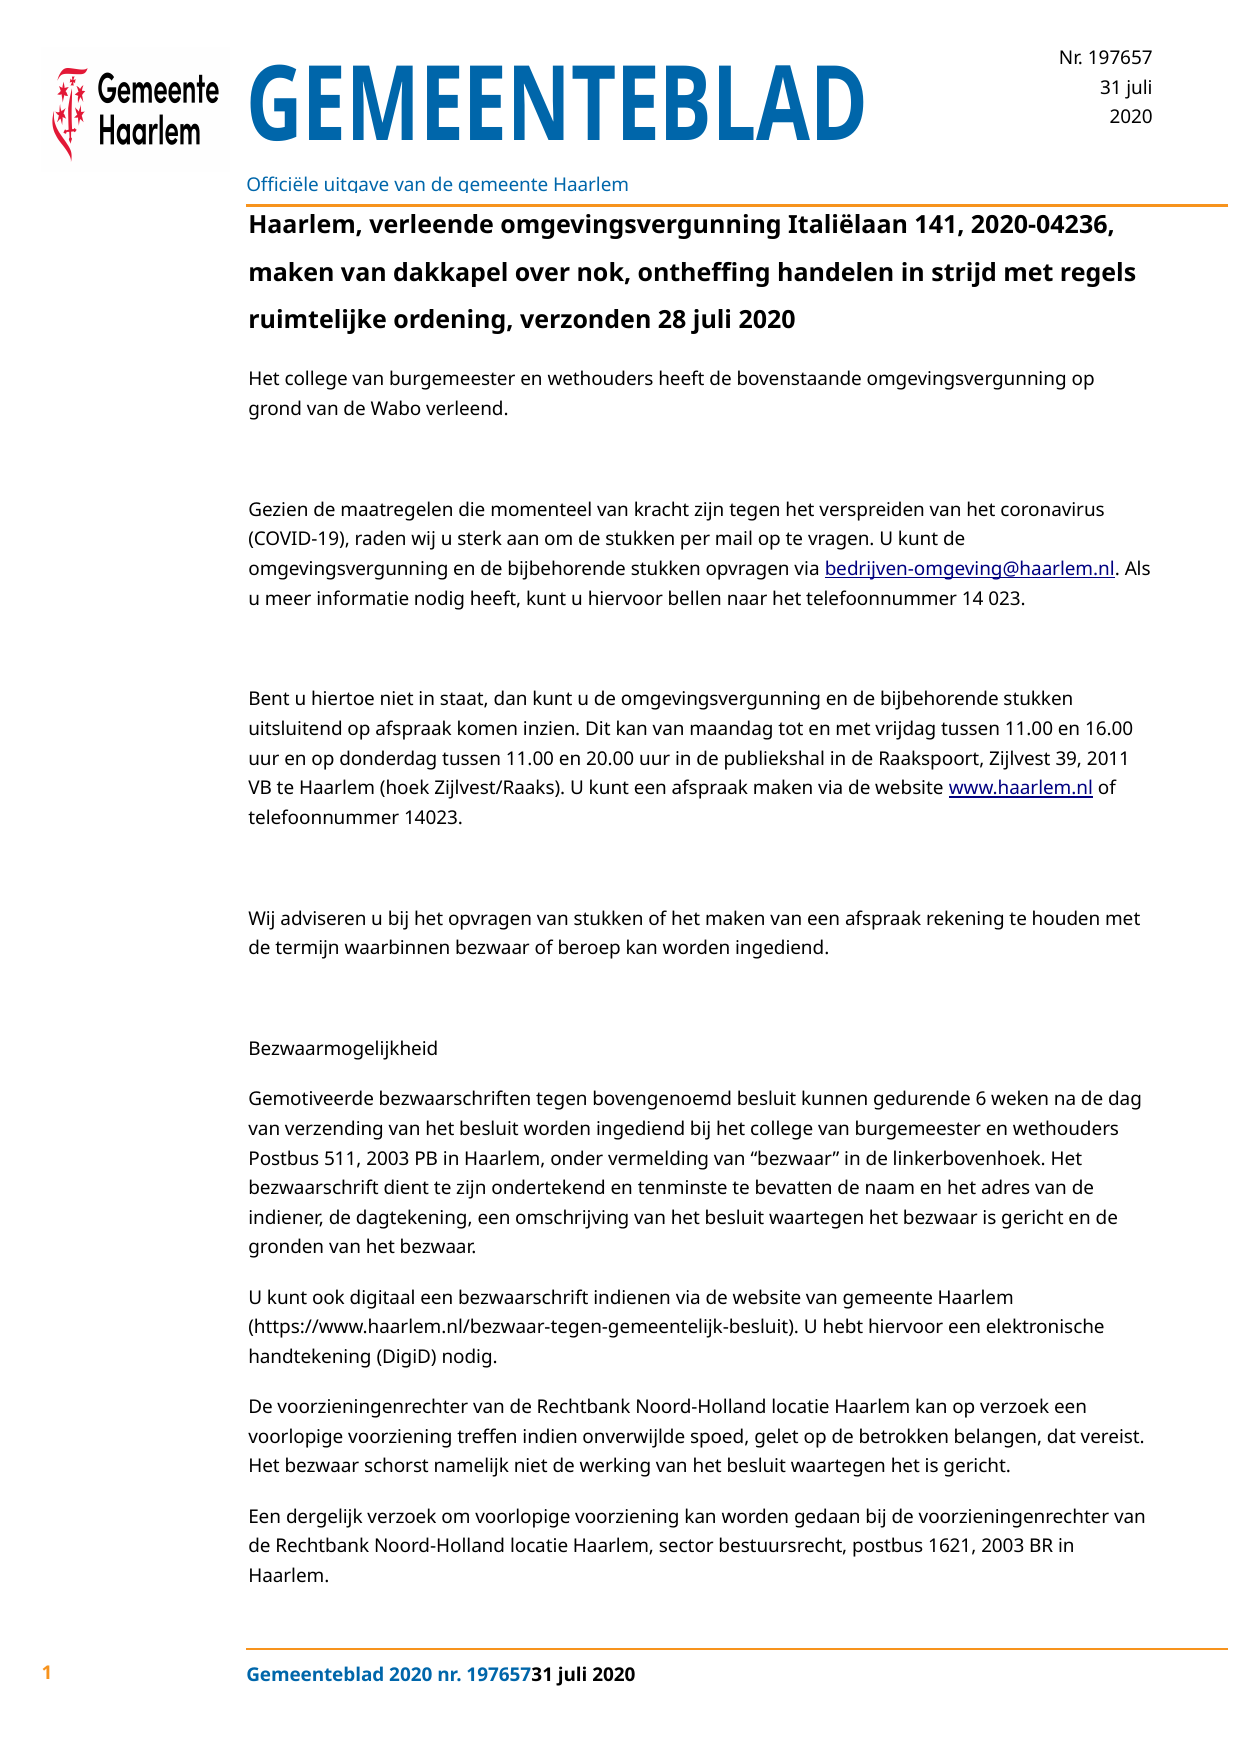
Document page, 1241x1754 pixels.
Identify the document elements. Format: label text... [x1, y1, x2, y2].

text Bezwaarmogelijkheid [248, 1035, 1152, 1061]
text Gezien de maatregelen die momenteel van kracht zijn tegen het verspreiden van het coronavirus (COVID-19), raden wij u sterk aan om de stukken per mail op te vragen. U kunt de omgevingsvergunning en de bijbehorende stukken opvragen via bedrijven-omgeving@haarlem.nl. Als u meer informatie nodig heeft, kunt u hiervoor bellen naar het telefoonnummer 14 023. [248, 496, 1152, 610]
text Haarlem, verleende omgevingsvergunning Italiëlaan 141, 2020-04236, maken van dakkapel over nok, ontheffing handelen in strijd met regels ruimtelijke ordening, verzonden 28 juli 2020 [248, 207, 1152, 336]
text Wij adviseren u bij het opvragen van stukken of het maken van een afspraak rekening te houden met de termijn waarbinnen bezwaar of beroep kan worden ingediend. [248, 905, 1152, 960]
text De voorzieningenrechter van de Rechtbank Noord-Holland locatie Haarlem kan op verzoek een voorlopige voorziening treffen indien onverwijlde spoed, gelet op de betrokken belangen, dat vereist. Het bezwaar schorst namelijk niet de werking van het besluit waartegen het is gericht. [248, 1393, 1152, 1478]
text Gemotiveerde bezwaarschriften tegen bovengenoemd besluit kunnen gedurende 6 weken na de dag van verzending van het besluit worden ingediend bij het college van burgemeester en wethouders Postbus 511, 2003 PB in Haarlem, onder vermelding van “bezwaar” in de linkerbovenhoek. Het bezwaarschrift dient te zijn ondertekend en tenminste te bevatten de naam en het adres van de indiener, de dagtekening, een omschrijving van het besluit waartegen het bezwaar is gericht en de gronden van het bezwaar. [248, 1086, 1152, 1259]
text U kunt ook digitaal een bezwaarschrift indienen via de website van gemeente Haarlem (https://www.haarlem.nl/bezwaar-tegen-gemeentelijk-besluit). U hebt hiervoor een elektronische handtekening (DigiD) nodig. [248, 1284, 1152, 1369]
text Een dergelijk verzoek om voorlopige voorziening kan worden gedaan bij de voorzieningenrechter van de Rechtbank Noord-Holland locatie Haarlem, sector bestuursrecht, postbus 1621, 2003 BR in Haarlem. [248, 1503, 1152, 1588]
text Het college van burgemeester en wethouders heeft de bovenstaande omgevingsvergunning op grond van de Wabo verleend. [248, 366, 1152, 421]
picture [41, 47, 231, 172]
text Bent u hiertoe niet in staat, dan kunt u de omgevingsvergunning en de bijbehorende stukken uitsluitend op afspraak komen inzien. Dit kan van maandag tot en met vrijdag tussen 11.00 en 16.00 uur en op donderdag tussen 11.00 en 20.00 uur in de publiekshal in de Raakspoort, Zijlvest 39, 2011 VB te Haarlem (hoek Zijlvest/Raaks). U kunt een afspraak maken via de website www.haarlem.nl of telefoonnummer 14023. [248, 686, 1152, 829]
